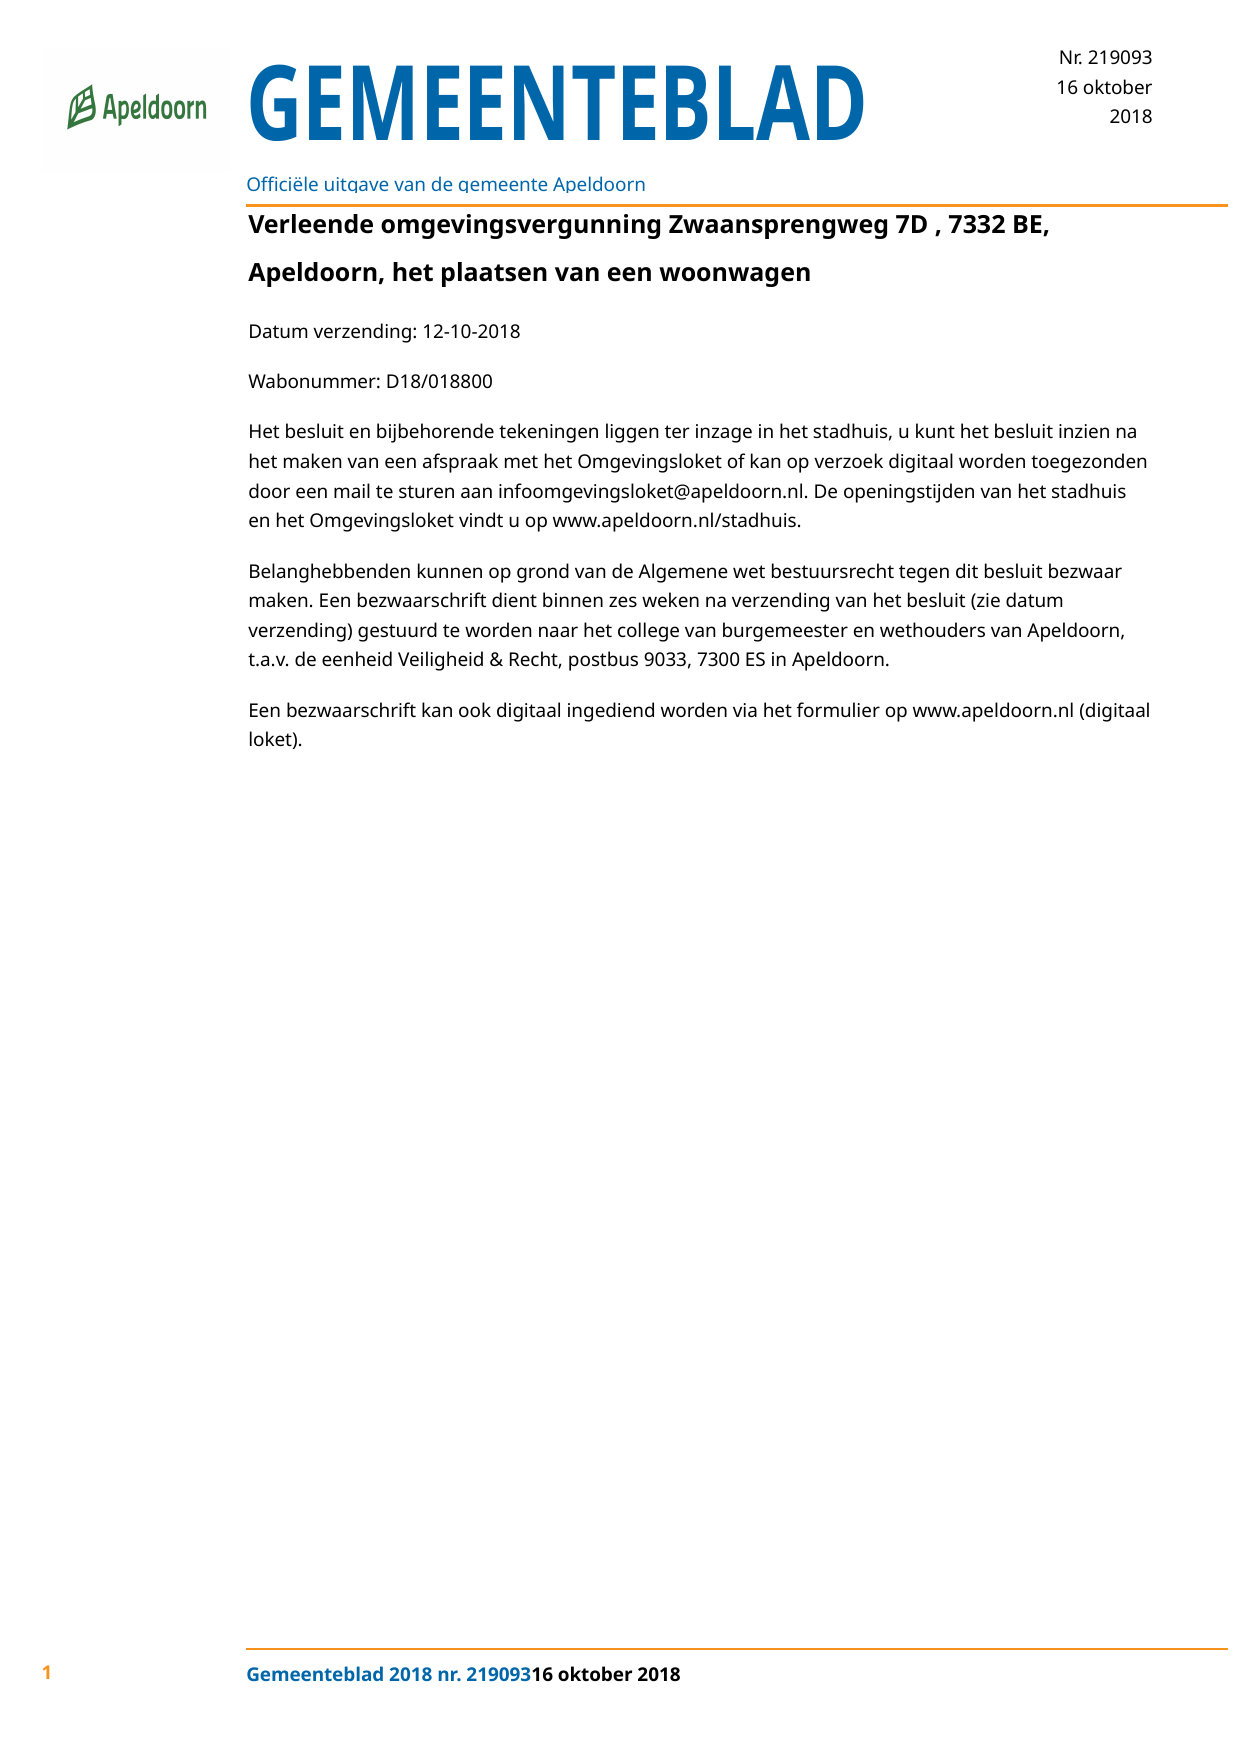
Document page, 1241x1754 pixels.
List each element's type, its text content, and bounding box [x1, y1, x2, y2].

text Verleende omgevingsvergunning Zwaansprengweg 7D , 7332 BE, Apeldoorn, het plaatsen van een woonwagen [248, 207, 1152, 288]
text Het besluit en bijbehorende tekeningen liggen ter inzage in het stadhuis, u kunt het besluit inzien na het maken van een afspraak met het Omgevingsloket of kan op verzoek digitaal worden toegezonden door een mail te sturen aan infoomgevingsloket@apeldoorn.nl. De openingstijden van het stadhuis en het Omgevingsloket vindt u op www.apeldoorn.nl/stadhuis. [248, 419, 1152, 533]
picture [41, 47, 231, 172]
text Wabonummer: D18/018800 [248, 368, 1152, 394]
text Datum verzending: 12-10-2018 [248, 318, 1152, 344]
text Belanghebbenden kunnen op grond van de Algemene wet bestuursrecht tegen dit besluit bezwaar maken. Een bezwaarschrift dient binnen zes weken na verzending van het besluit (zie datum verzending) gestuurd te worden naar het college van burgemeester en wethouders van Apeldoorn, t.a.v. de eenheid Veiligheid & Recht, postbus 9033, 7300 ES in Apeldoorn. [248, 558, 1152, 672]
text Een bezwaarschrift kan ook digitaal ingediend worden via het formulier op www.apeldoorn.nl (digitaal loket). [248, 697, 1152, 752]
